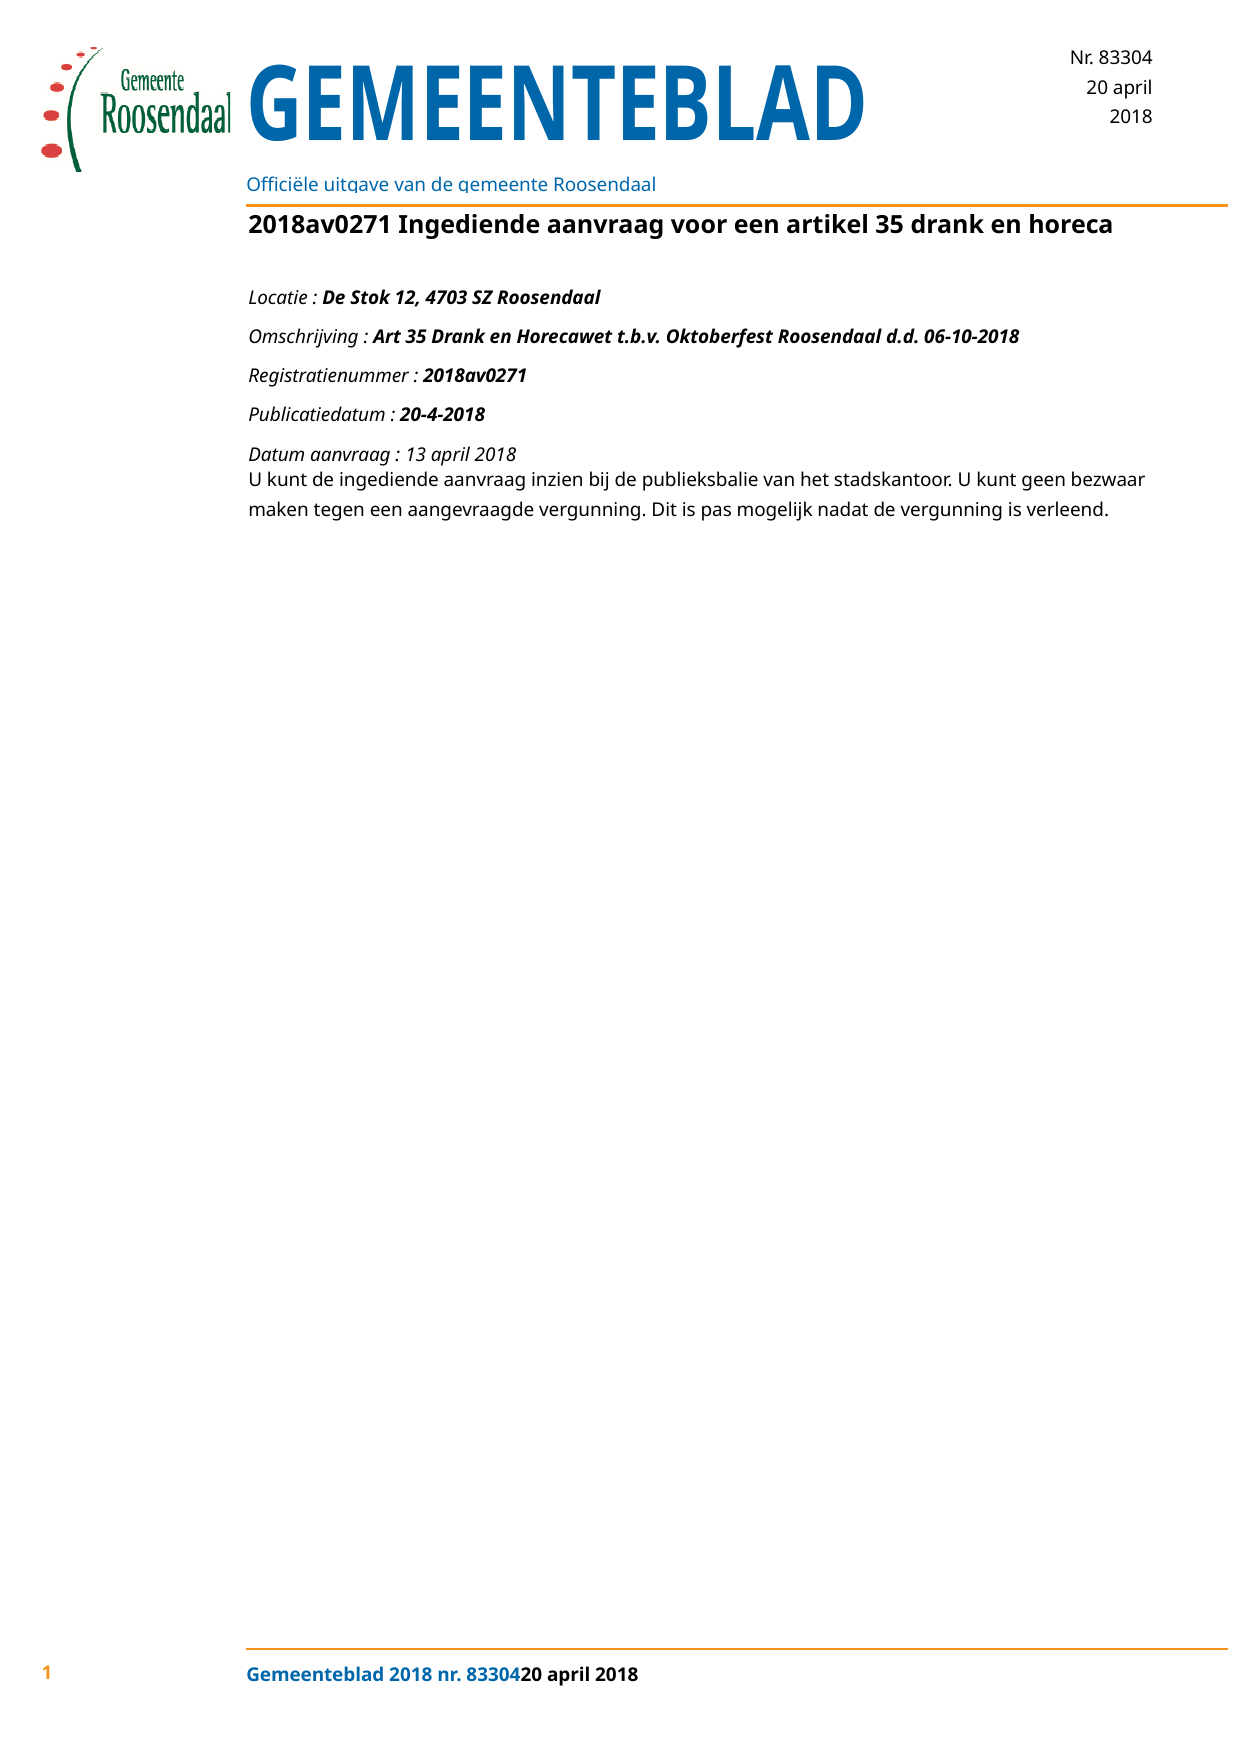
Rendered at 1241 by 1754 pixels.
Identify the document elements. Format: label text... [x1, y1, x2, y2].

text 2018av0271 Ingediende aanvraag voor een artikel 35 drank en horeca [248, 207, 1152, 241]
text Registratienummer : 2018av0271 [248, 362, 1152, 388]
text Locatie : De Stok 12, 4703 SZ Roosendaal [248, 284, 1152, 309]
picture [41, 47, 231, 172]
text Omschrijving : Art 35 Drank en Horecawet t.b.v. Oktoberfest Roosendaal d.d. 06-10-2018 [248, 323, 1152, 349]
text Publicatiedatum : 20-4-2018 [248, 402, 1152, 427]
text Datum aanvraag : 13 april 2018 [248, 441, 1152, 467]
text U kunt de ingediende aanvraag inzien bij de publieksbalie van het stadskantoor. U kunt geen bezwaar maken tegen een aangevraagde vergunning. Dit is pas mogelijk nadat de vergunning is verleend. [248, 467, 1152, 522]
